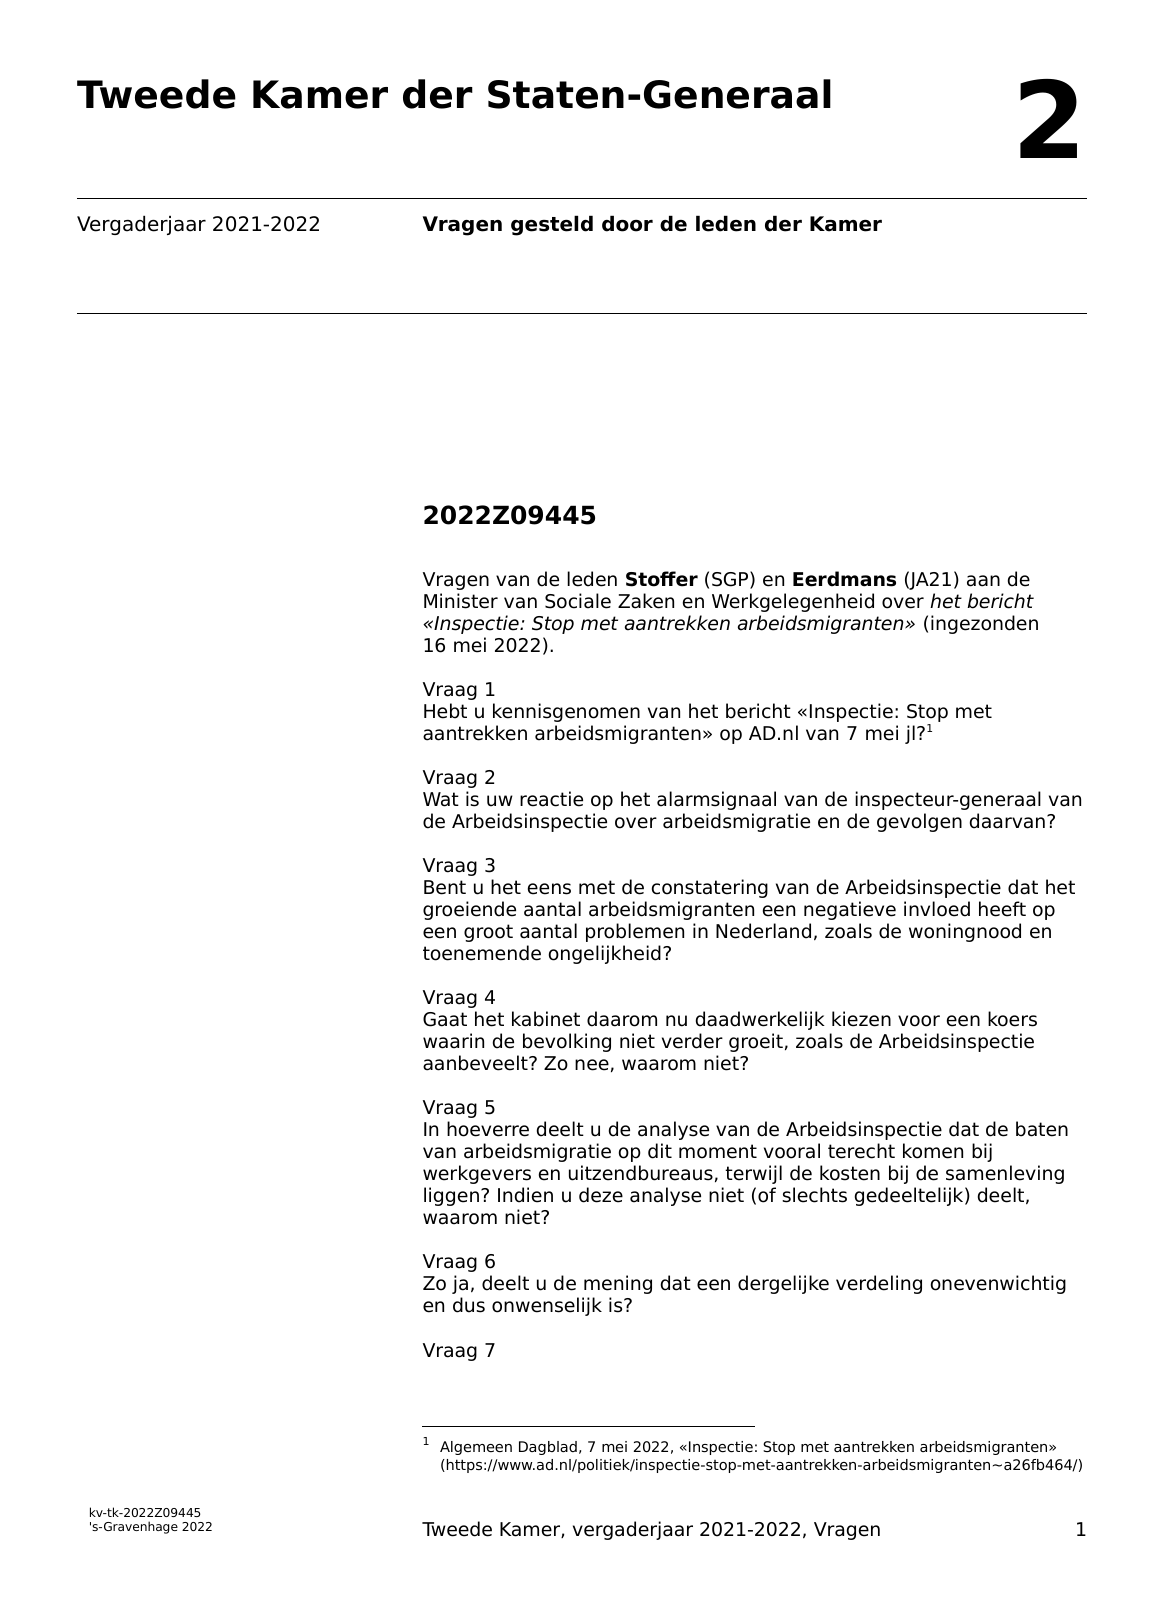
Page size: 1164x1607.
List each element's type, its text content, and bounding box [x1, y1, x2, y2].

text Wat is uw reactie op het alarmsignaal van de inspecteur-generaal van de Arbeidsinspectie over arbeidsmigratie en de gevolgen daarvan? [422, 789, 1087, 833]
text Vraag 4 [422, 987, 1087, 1009]
text kv-tk-2022Z09445 [88, 1506, 323, 1520]
text Zo ja, deelt u de mening dat een dergelijke verdeling onevenwichtig en dus onwenselijk is? [422, 1273, 1087, 1317]
text Vraag 3 [422, 855, 1087, 877]
text Hebt u kennisgenomen van het bericht «Inspectie: Stop met aantrekken arbeidsmigranten» op AD.nl van 7 mei jl? [422, 701, 1087, 745]
text Vraag 2 [422, 767, 1087, 789]
text Vragen van de leden Stoffer (SGP) en Eerdmans (JA21) aan de Minister van Sociale Zaken en Werkgelegenheid over het bericht «Inspectie: Stop met aantrekken arbeidsmigranten» (ingezonden 16 mei 2022). [422, 569, 1087, 657]
table_cell Vergaderjaar 2021-2022 [77, 199, 422, 313]
text Vraag 7 [422, 1339, 1087, 1361]
table_header Tweede Kamer der Staten-Generaal [77, 59, 886, 198]
text In hoeverre deelt u de analyse van de Arbeidsinspectie dat de baten van arbeidsmigratie op dit moment vooral terecht komen bij werkgevers en uitzendbureaus, terwijl de kosten bij de samenleving liggen? Indien u deze analyse niet (of slechts gedeeltelijk) deelt, waarom niet? [422, 1119, 1087, 1229]
text 's-Gravenhage 2022 [88, 1520, 323, 1534]
text Algemeen Dagblad, 7 mei 2022, «Inspectie: Stop met aantrekken arbeidsmigranten» (https://www.ad.nl/politiek/inspectie-stop-met-aantrekken-arbeidsmigranten~a26fb464/) [422, 1435, 1087, 1474]
text 2022Z09445 [422, 501, 1087, 531]
text Vraag 1 [422, 679, 1087, 701]
table_cell Vragen gesteld door de leden der Kamer [422, 199, 1087, 313]
text Vraag 5 [422, 1097, 1087, 1119]
table_header 2 [886, 59, 1087, 198]
text Bent u het eens met de constatering van de Arbeidsinspectie dat het groeiende aantal arbeidsmigranten een negatieve invloed heeft op een groot aantal problemen in Nederland, zoals de woningnood en toenemende ongelijkheid? [422, 877, 1087, 965]
text Gaat het kabinet daarom nu daadwerkelijk kiezen voor een koers waarin de bevolking niet verder groeit, zoals de Arbeidsinspectie aanbeveelt? Zo nee, waarom niet? [422, 1009, 1087, 1075]
text Vraag 6 [422, 1251, 1087, 1273]
